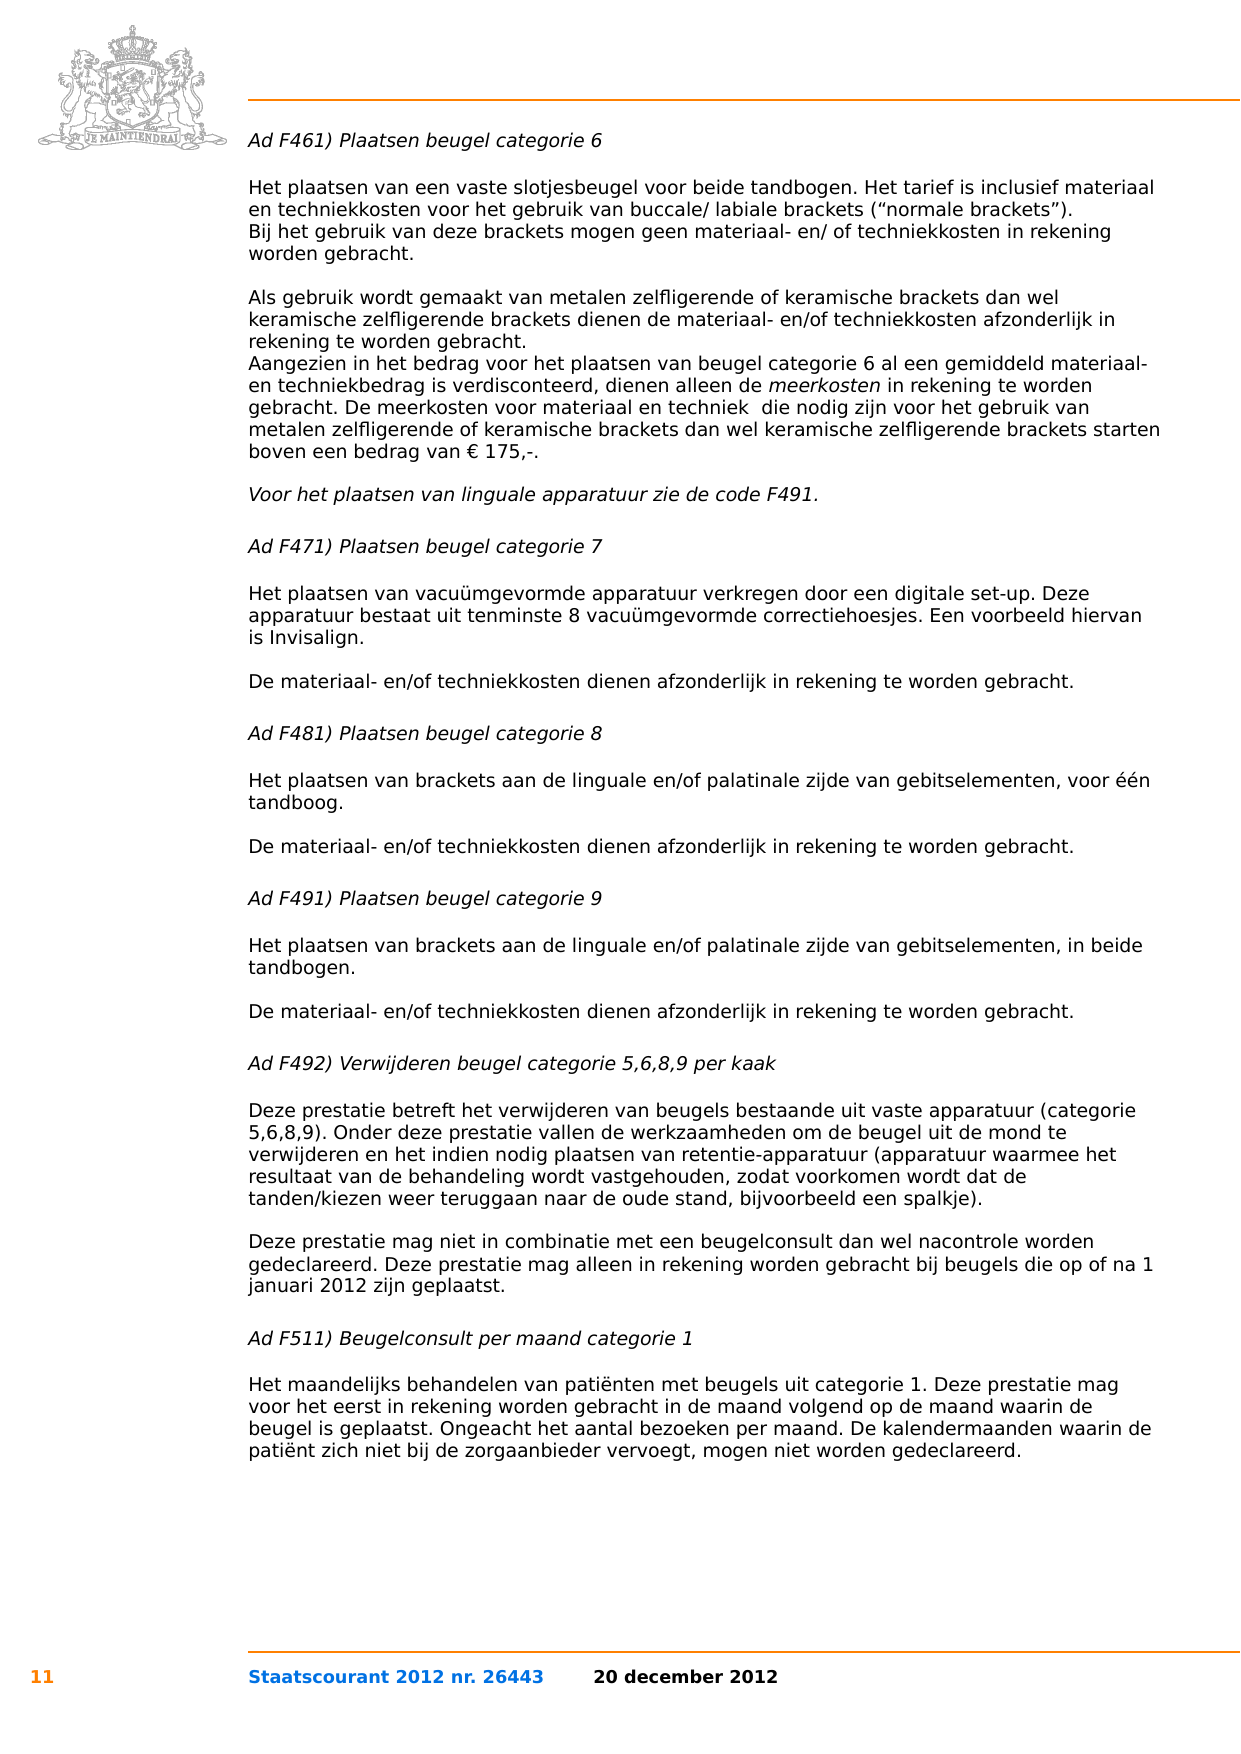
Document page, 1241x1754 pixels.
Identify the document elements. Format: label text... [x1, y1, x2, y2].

text Het plaatsen van een vaste slotjesbeugel voor beide tandbogen. Het tarief is inclusief materiaal en techniekkosten voor het gebruik van buccale/ labiale brackets (“normale brackets”). [248, 177, 1163, 221]
text Het plaatsen van vacuümgevormde apparatuur verkregen door een digitale set-up. Deze apparatuur bestaat uit tenminste 8 vacuümgevormde correctiehoesjes. Een voorbeeld hiervan is Invisalign. [248, 583, 1163, 649]
subtitle Ad F491) Plaatsen beugel categorie 9 [248, 888, 1163, 910]
subtitle Ad F511) Beugelconsult per maand categorie 1 [248, 1327, 1163, 1349]
text Aangezien in het bedrag voor het plaatsen van beugel categorie 6 al een gemiddeld materiaal- en techniekbedrag is verdisconteerd, dienen alleen de meerkosten in rekening te worden gebracht. De meerkosten voor materiaal en techniek die nodig zijn voor het gebruik van metalen zelfligerende of keramische brackets dan wel keramische zelfligerende brackets starten boven een bedrag van € 175,-. [248, 353, 1163, 462]
text Deze prestatie mag niet in combinatie met een beugelconsult dan wel nacontrole worden gedeclareerd. Deze prestatie mag alleen in rekening worden gebracht bij beugels die op of na 1 januari 2012 zijn geplaatst. [248, 1231, 1163, 1297]
text Het plaatsen van brackets aan de linguale en/of palatinale zijde van gebitselementen, voor één tandboog. [248, 770, 1163, 814]
text Deze prestatie betreft het verwijderen van beugels bestaande uit vaste apparatuur (categorie 5,6,8,9). Onder deze prestatie vallen de werkzaamheden om de beugel uit de mond te verwijderen en het indien nodig plaatsen van retentie-apparatuur (apparatuur waarmee het resultaat van de behandeling wordt vastgehouden, zodat voorkomen wordt dat de tanden/kiezen weer teruggaan naar de oude stand, bijvoorbeeld een spalkje). [248, 1100, 1163, 1209]
text De materiaal- en/of techniekkosten dienen afzonderlijk in rekening te worden gebracht. [248, 836, 1163, 858]
subtitle Ad F492) Verwijderen beugel categorie 5,6,8,9 per kaak [248, 1053, 1163, 1075]
subtitle Ad F461) Plaatsen beugel categorie 6 [248, 130, 1163, 152]
text Voor het plaatsen van linguale apparatuur zie de code F491. [248, 484, 1163, 506]
subtitle Ad F471) Plaatsen beugel categorie 7 [248, 536, 1163, 558]
text Het plaatsen van brackets aan de linguale en/of palatinale zijde van gebitselementen, in beide tandbogen. [248, 935, 1163, 979]
text Als gebruik wordt gemaakt van metalen zelfligerende of keramische brackets dan wel keramische zelfligerende brackets dienen de materiaal- en/of techniekkosten afzonderlijk in rekening te worden gebracht. [248, 287, 1163, 353]
picture [38, 25, 227, 150]
subtitle Ad F481) Plaatsen beugel categorie 8 [248, 723, 1163, 745]
text Het maandelijks behandelen van patiënten met beugels uit categorie 1. Deze prestatie mag voor het eerst in rekening worden gebracht in de maand volgend op de maand waarin de beugel is geplaatst. Ongeacht het aantal bezoeken per maand. De kalendermaanden waarin de patiënt zich niet bij de zorgaanbieder vervoegt, mogen niet worden gedeclareerd. [248, 1374, 1163, 1462]
text De materiaal- en/of techniekkosten dienen afzonderlijk in rekening te worden gebracht. [248, 1001, 1163, 1023]
text Bij het gebruik van deze brackets mogen geen materiaal- en/ of techniekkosten in rekening worden gebracht. [248, 221, 1163, 265]
text De materiaal- en/of techniekkosten dienen afzonderlijk in rekening te worden gebracht. [248, 671, 1163, 693]
